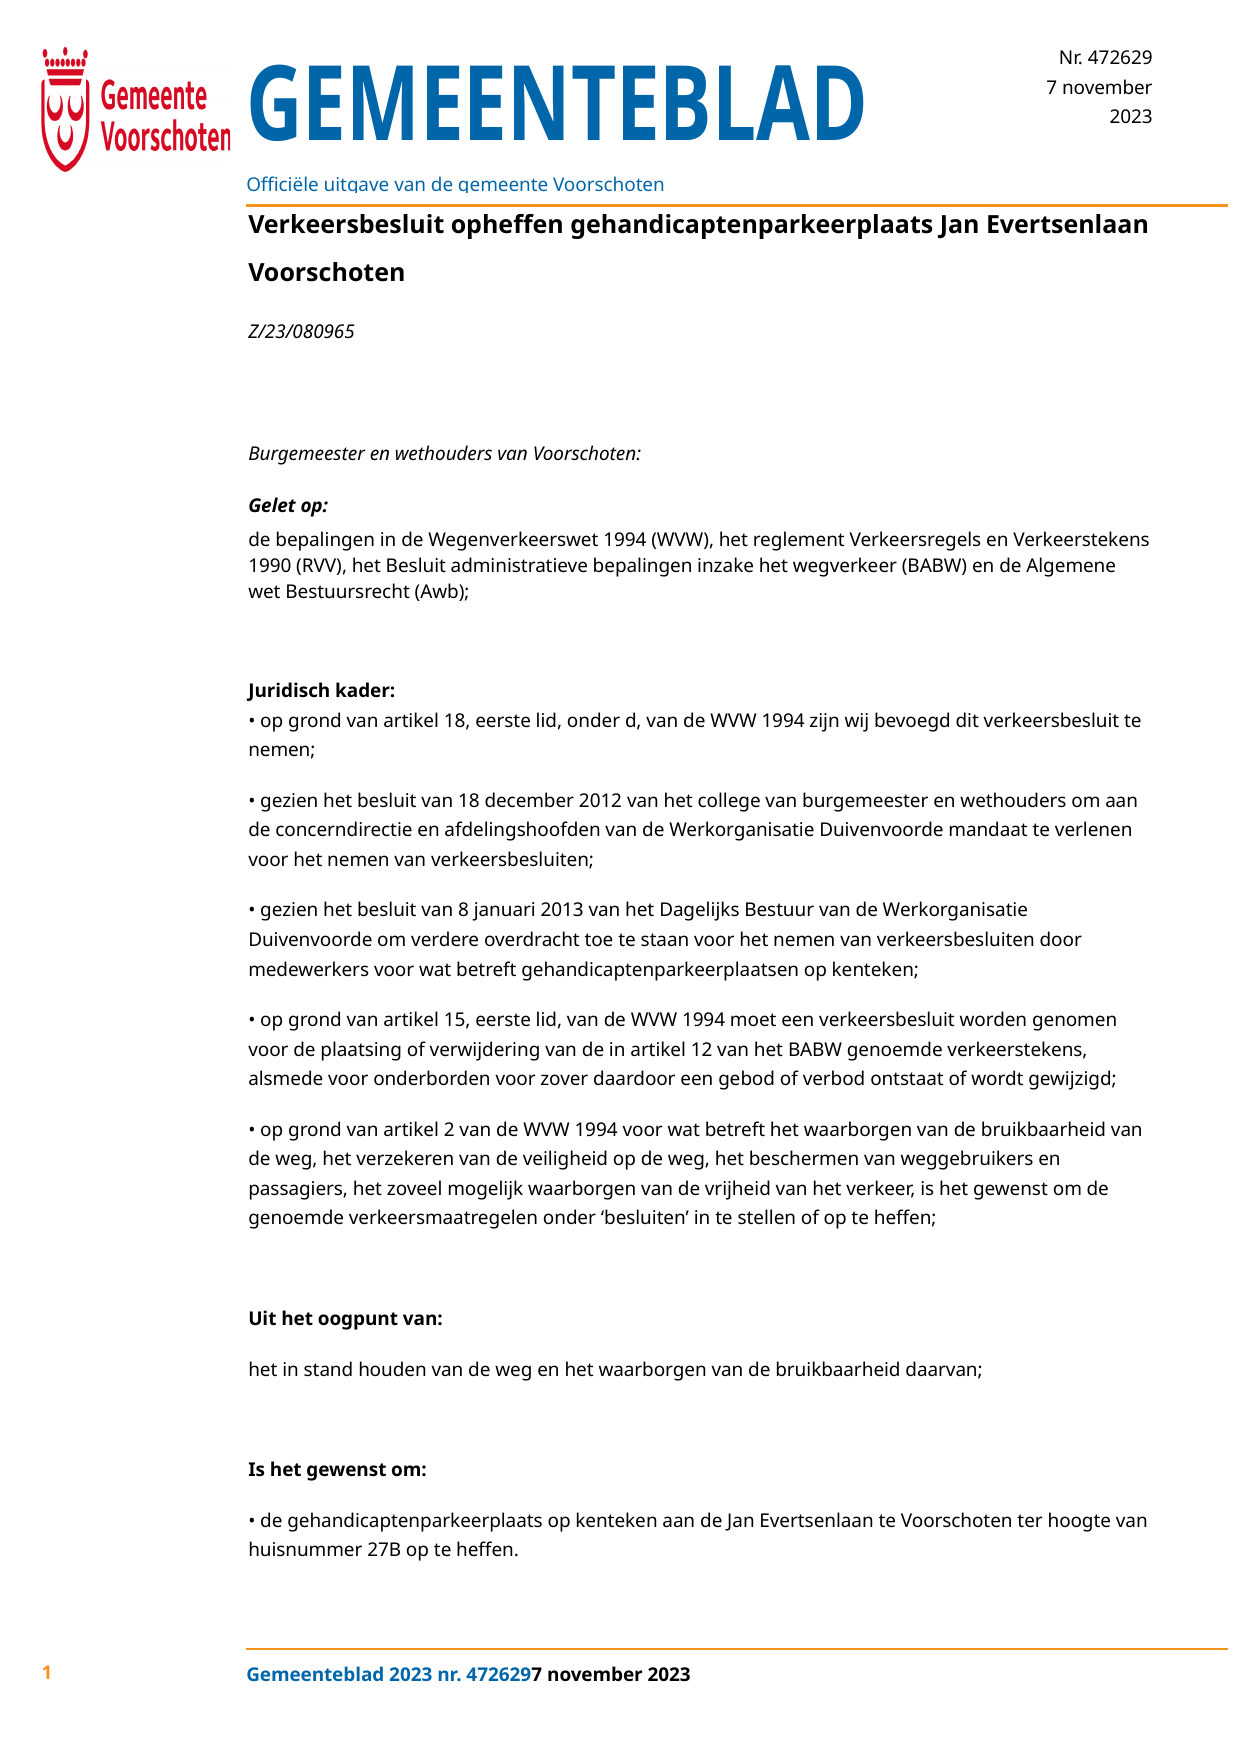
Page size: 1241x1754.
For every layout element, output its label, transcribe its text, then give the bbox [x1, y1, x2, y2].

text Uit het oogpunt van: [248, 1305, 1152, 1331]
text Verkeersbesluit opheffen gehandicaptenparkeerplaats Jan Evertsenlaan Voorschoten [248, 207, 1152, 288]
text Gelet op: [248, 492, 1152, 518]
text • op grond van artikel 15, eerste lid, van de WVW 1994 moet een verkeersbesluit worden genomen voor de plaatsing of verwijdering van de in artikel 12 van het BABW genoemde verkeerstekens, alsmede voor onderborden voor zover daardoor een gebod of verbod ontstaat of wordt gewijzigd; [248, 1006, 1152, 1091]
text het in stand houden van de weg en het waarborgen van de bruikbaarheid daarvan; [248, 1356, 1152, 1381]
text • gezien het besluit van 8 januari 2013 van het Dagelijks Bestuur van de Werkorganisatie Duivenvoorde om verdere overdracht toe te staan voor het nemen van verkeersbesluiten door medewerkers voor wat betreft gehandicaptenparkeerplaatsen op kenteken; [248, 897, 1152, 981]
text • gezien het besluit van 18 december 2012 van het college van burgemeester en wethouders om aan de concerndirectie en afdelingshoofden van de Werkorganisatie Duivenvoorde mandaat te verlenen voor het nemen van verkeersbesluiten; [248, 787, 1152, 872]
text Burgemeester en wethouders van Voorschoten: [248, 440, 1152, 465]
text • op grond van artikel 18, eerste lid, onder d, van de WVW 1994 zijn wij bevoegd dit verkeersbesluit te nemen; [248, 707, 1152, 762]
text Juridisch kader: [248, 677, 1152, 703]
text Z/23/080965 [248, 318, 1152, 344]
text de bepalingen in de Wegenverkeerswet 1994 (WVW), het reglement Verkeersregels en Verkeerstekens 1990 (RVV), het Besluit administratieve bepalingen inzake het wegverkeer (BABW) en de Algemene wet Bestuursrecht (Awb); [248, 527, 1152, 604]
text • op grond van artikel 2 van de WVW 1994 voor wat betreft het waarborgen van de bruikbaarheid van de weg, het verzekeren van de veiligheid op de weg, het beschermen van weggebruikers en passagiers, het zoveel mogelijk waarborgen van de vrijheid van het verkeer, is het gewenst om de genoemde verkeersmaatregelen onder ‘besluiten’ in te stellen of op te heffen; [248, 1116, 1152, 1230]
text Is het gewenst om: [248, 1457, 1152, 1482]
text • de gehandicaptenparkeerplaats op kenteken aan de Jan Evertsenlaan te Voorschoten ter hoogte van huisnummer 27B op te heffen. [248, 1507, 1152, 1562]
picture [41, 47, 231, 172]
